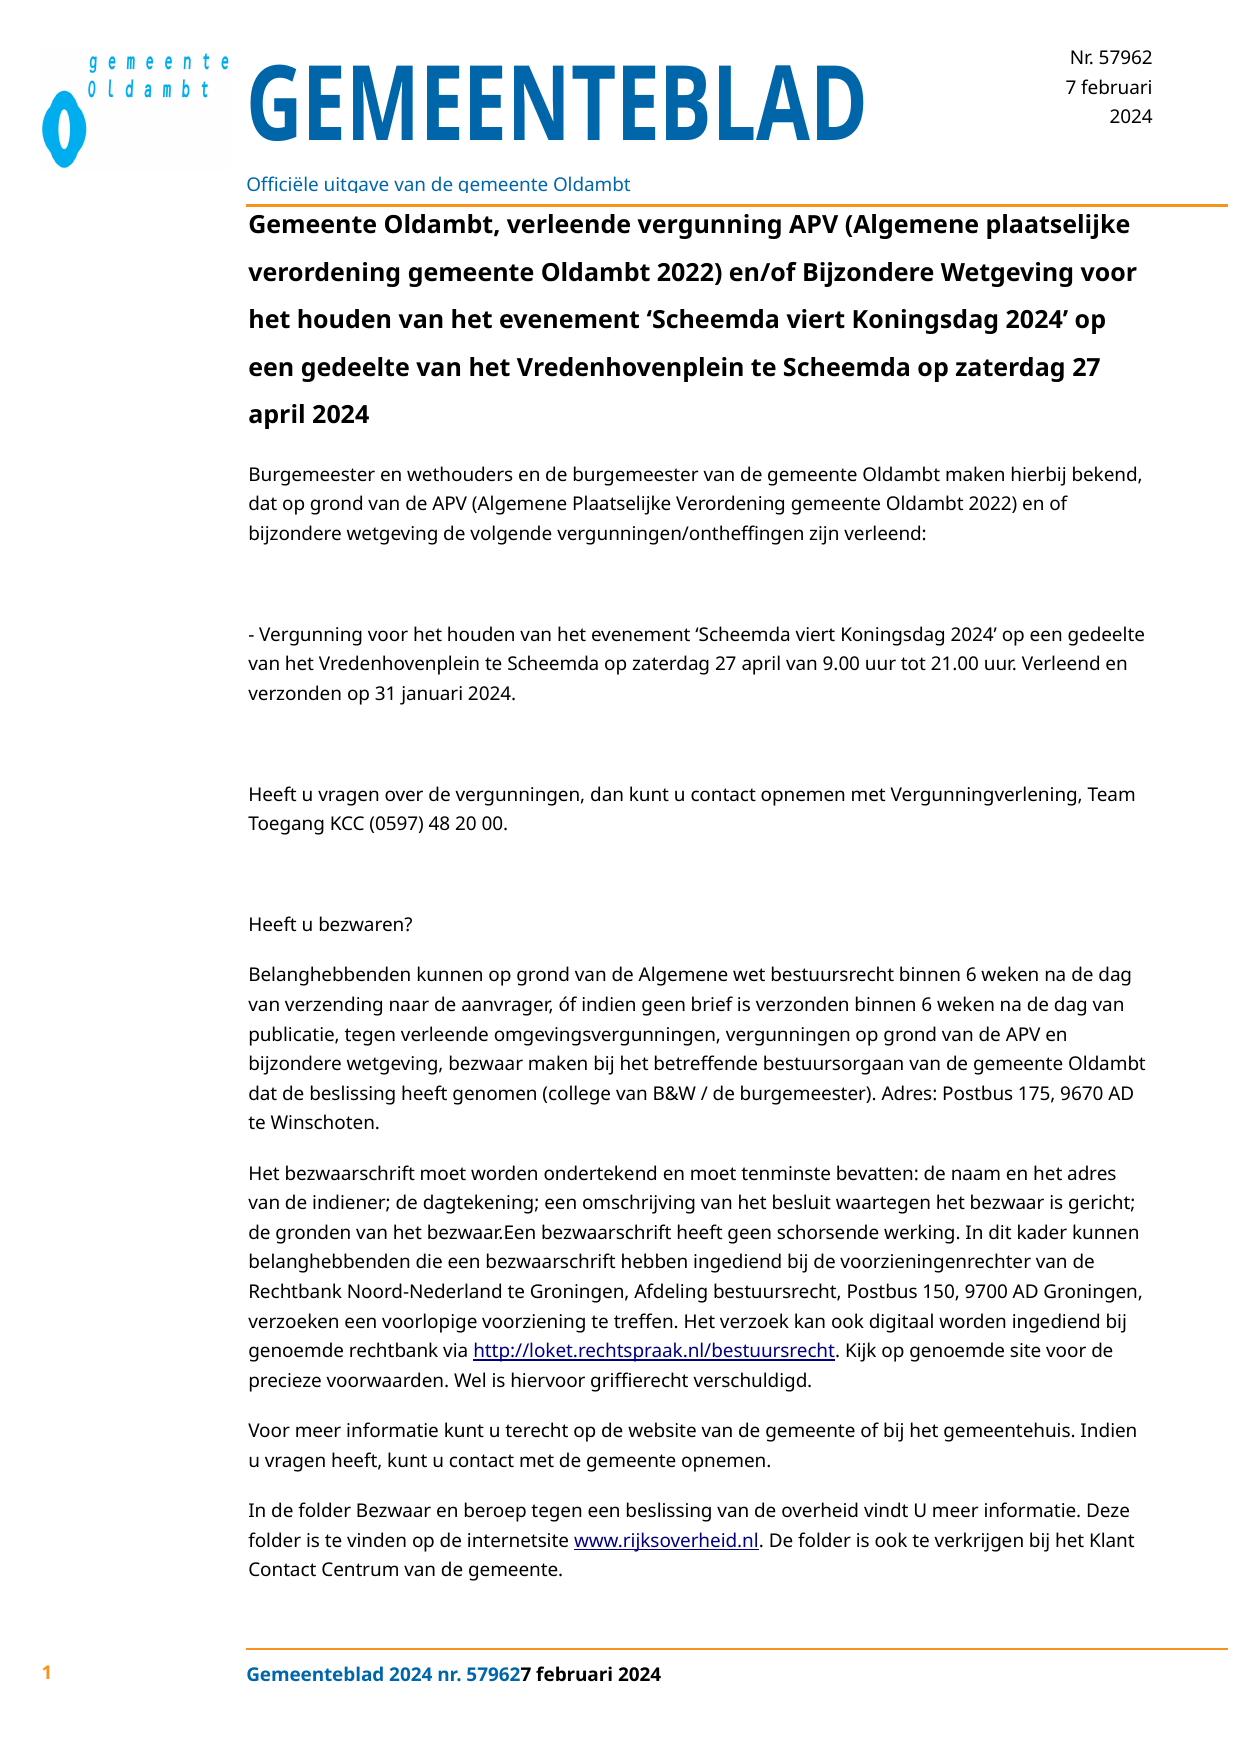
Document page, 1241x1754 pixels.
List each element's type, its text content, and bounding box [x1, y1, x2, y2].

text Belanghebbenden kunnen op grond van de Algemene wet bestuursrecht binnen 6 weken na de dag van verzending naar de aanvrager, óf indien geen brief is verzonden binnen 6 weken na de dag van publicatie, tegen verleende omgevingsvergunningen, vergunningen op grond van de APV en bijzondere wetgeving, bezwaar maken bij het betreffende bestuursorgaan van de gemeente Oldambt dat de beslissing heeft genomen (college van B&W / de burgemeester). Adres: Postbus 175, 9670 AD te Winschoten. [248, 962, 1152, 1135]
text Burgemeester en wethouders en de burgemeester van de gemeente Oldambt maken hierbij bekend, dat op grond van de APV (Algemene Plaatselijke Verordening gemeente Oldambt 2022) en of bijzondere wetgeving de volgende vergunningen/ontheffingen zijn verleend: [248, 461, 1152, 546]
text Gemeente Oldambt, verleende vergunning APV (Algemene plaatselijke verordening gemeente Oldambt 2022) en/of Bijzondere Wetgeving voor het houden van het evenement ‘Scheemda viert Koningsdag 2024’ op een gedeelte van het Vredenhovenplein te Scheemda op zaterdag 27 april 2024 [248, 207, 1152, 431]
text - Vergunning voor het houden van het evenement ‘Scheemda viert Koningsdag 2024’ op een gedeelte van het Vredenhovenplein te Scheemda op zaterdag 27 april van 9.00 uur tot 21.00 uur. Verleend en verzonden op 31 januari 2024. [248, 621, 1152, 706]
text In de folder Bezwaar en beroep tegen een beslissing van de overheid vindt U meer informatie. Deze folder is te vinden op de internetsite www.rijksoverheid.nl. De folder is ook te verkrijgen bij het Klant Contact Centrum van de gemeente. [248, 1497, 1152, 1582]
picture [41, 47, 231, 172]
text Het bezwaarschrift moet worden ondertekend en moet tenminste bevatten: de naam en het adres van de indiener; de dagtekening; een omschrijving van het besluit waartegen het bezwaar is gericht; de gronden van het bezwaar.Een bezwaarschrift heeft geen schorsende werking. In dit kader kunnen belanghebbenden die een bezwaarschrift hebben ingediend bij de voorzieningenrechter van de Rechtbank Noord-Nederland te Groningen, Afdeling bestuursrecht, Postbus 150, 9700 AD Groningen, verzoeken een voorlopige voorziening te treffen. Het verzoek kan ook digitaal worden ingediend bij genoemde rechtbank via http://loket.rechtspraak.nl/bestuursrecht. Kijk op genoemde site voor de precieze voorwaarden. Wel is hiervoor griffierecht verschuldigd. [248, 1160, 1152, 1393]
text Heeft u vragen over de vergunningen, dan kunt u contact opnemen met Vergunningverlening, Team Toegang KCC (0597) 48 20 00. [248, 781, 1152, 836]
text Voor meer informatie kunt u terecht op de website van de gemeente of bij het gemeentehuis. Indien u vragen heeft, kunt u contact met de gemeente opnemen. [248, 1417, 1152, 1473]
text Heeft u bezwaren? [248, 911, 1152, 937]
